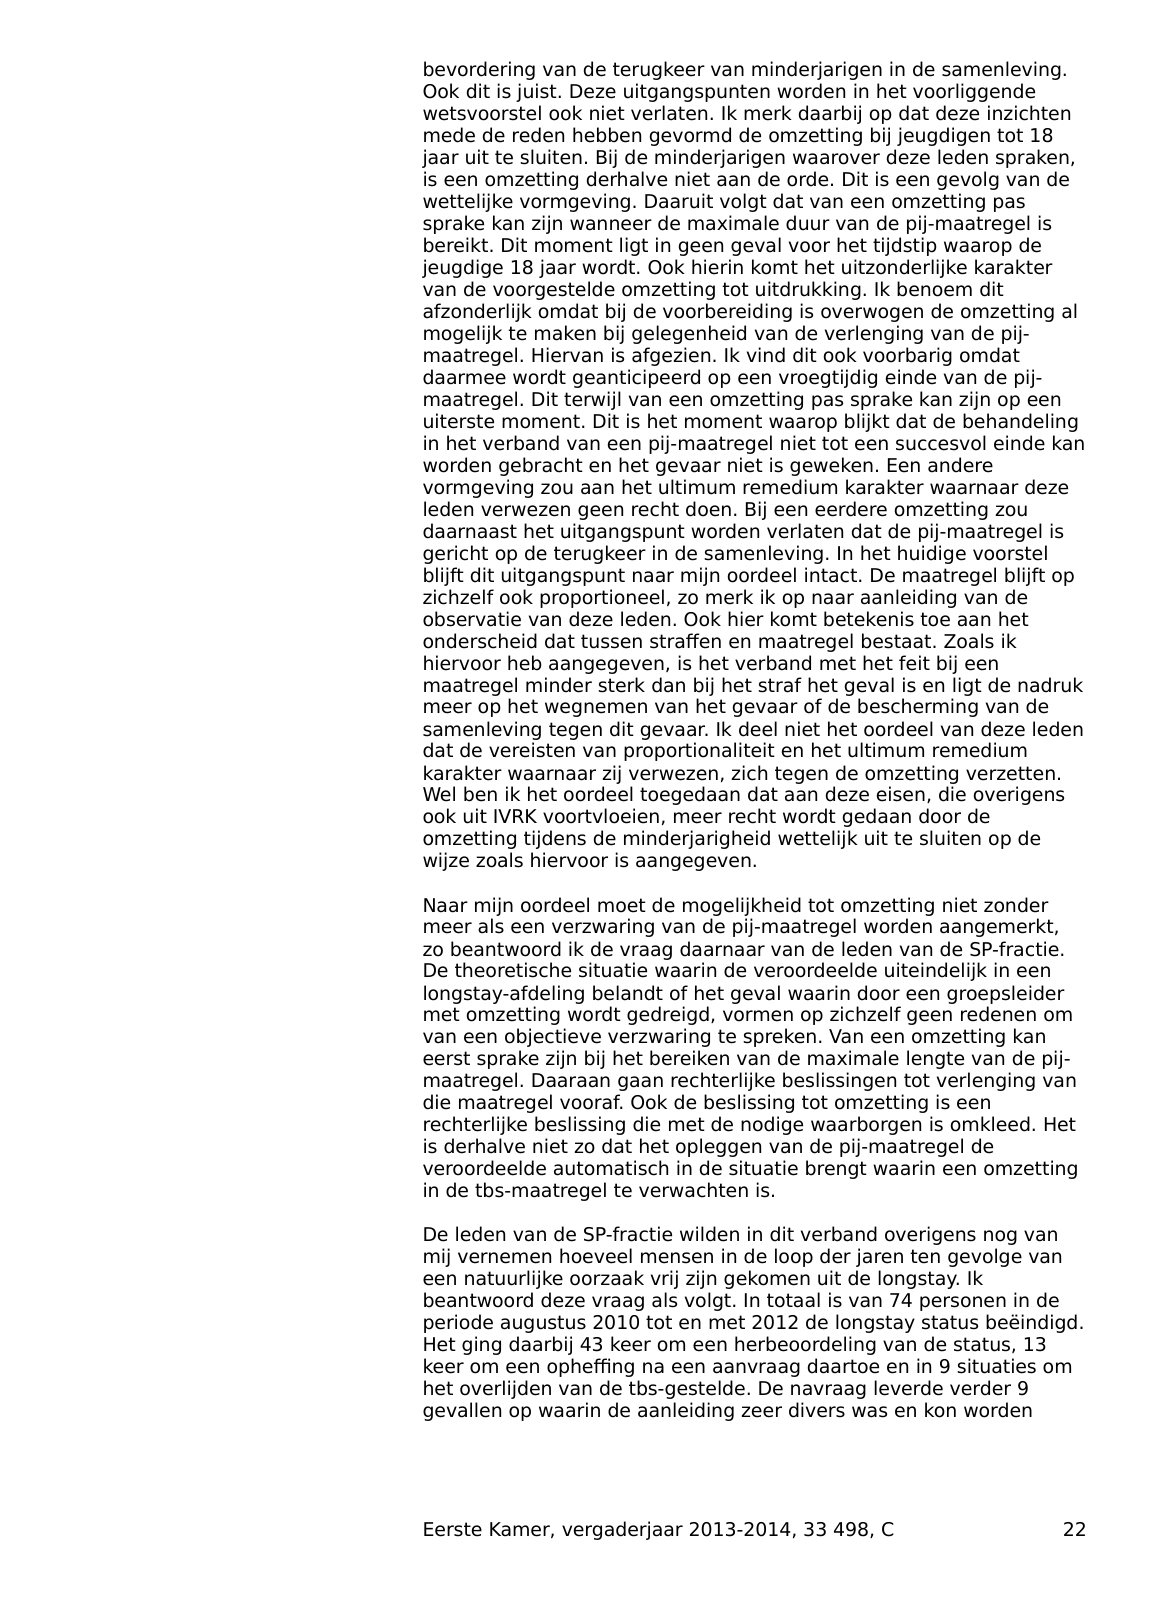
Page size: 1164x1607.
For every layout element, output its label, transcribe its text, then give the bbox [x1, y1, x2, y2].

text bevordering van de terugkeer van minderjarigen in de samenleving. Ook dit is juist. Deze uitgangspunten worden in het voorliggende wetsvoorstel ook niet verlaten. Ik merk daarbij op dat deze inzichten mede de reden hebben gevormd de omzetting bij jeugdigen tot 18 jaar uit te sluiten. Bij de minderjarigen waarover deze leden spraken, is een omzetting derhalve niet aan de orde. Dit is een gevolg van de wettelijke vormgeving. Daaruit volgt dat van een omzetting pas sprake kan zijn wanneer de maximale duur van de pij-maatregel is bereikt. Dit moment ligt in geen geval voor het tijdstip waarop de jeugdige 18 jaar wordt. Ook hierin komt het uitzonderlijke karakter van de voorgestelde omzetting tot uitdrukking. Ik benoem dit afzonderlijk omdat bij de voorbereiding is overwogen de omzetting al mogelijk te maken bij gelegenheid van de verlenging van de pij-maatregel. Hiervan is afgezien. Ik vind dit ook voorbarig omdat daarmee wordt geanticipeerd op een vroegtijdig einde van de pij-maatregel. Dit terwijl van een omzetting pas sprake kan zijn op een uiterste moment. Dit is het moment waarop blijkt dat de behandeling in het verband van een pij-maatregel niet tot een succesvol einde kan worden gebracht en het gevaar niet is geweken. Een andere vormgeving zou aan het ultimum remedium karakter waarnaar deze leden verwezen geen recht doen. Bij een eerdere omzetting zou daarnaast het uitgangspunt worden verlaten dat de pij-maatregel is gericht op de terugkeer in de samenleving. In het huidige voorstel blijft dit uitgangspunt naar mijn oordeel intact. De maatregel blijft op zichzelf ook proportioneel, zo merk ik op naar aanleiding van de observatie van deze leden. Ook hier komt betekenis toe aan het onderscheid dat tussen straffen en maatregel bestaat. Zoals ik hiervoor heb aangegeven, is het verband met het feit bij een maatregel minder sterk dan bij het straf het geval is en ligt de nadruk meer op het wegnemen van het gevaar of de bescherming van de samenleving tegen dit gevaar. Ik deel niet het oordeel van deze leden dat de vereisten van proportionaliteit en het ultimum remedium karakter waarnaar zij verwezen, zich tegen de omzetting verzetten. Wel ben ik het oordeel toegedaan dat aan deze eisen, die overigens ook uit IVRK voortvloeien, meer recht wordt gedaan door de omzetting tijdens de minderjarigheid wettelijk uit te sluiten op de wijze zoals hiervoor is aangegeven. [422, 59, 1087, 872]
text Naar mijn oordeel moet de mogelijkheid tot omzetting niet zonder meer als een verzwaring van de pij-maatregel worden aangemerkt, zo beantwoord ik de vraag daarnaar van de leden van de SP-fractie. De theoretische situatie waarin de veroordeelde uiteindelijk in een longstay-afdeling belandt of het geval waarin door een groepsleider met omzetting wordt gedreigd, vormen op zichzelf geen redenen om van een objectieve verzwaring te spreken. Van een omzetting kan eerst sprake zijn bij het bereiken van de maximale lengte van de pij-maatregel. Daaraan gaan rechterlijke beslissingen tot verlenging van die maatregel vooraf. Ook de beslissing tot omzetting is een rechterlijke beslissing die met de nodige waarborgen is omkleed. Het is derhalve niet zo dat het opleggen van de pij-maatregel de veroordeelde automatisch in de situatie brengt waarin een omzetting in de tbs-maatregel te verwachten is. [422, 894, 1087, 1202]
text De leden van de SP-fractie wilden in dit verband overigens nog van mij vernemen hoeveel mensen in de loop der jaren ten gevolge van een natuurlijke oorzaak vrij zijn gekomen uit de longstay. Ik beantwoord deze vraag als volgt. In totaal is van 74 personen in de periode augustus 2010 tot en met 2012 de longstay status beëindigd. Het ging daarbij 43 keer om een herbeoordeling van de status, 13 keer om een opheffing na een aanvraag daartoe en in 9 situaties om het overlijden van de tbs-gestelde. De navraag leverde verder 9 gevallen op waarin de aanleiding zeer divers was en kon worden [422, 1224, 1087, 1422]
